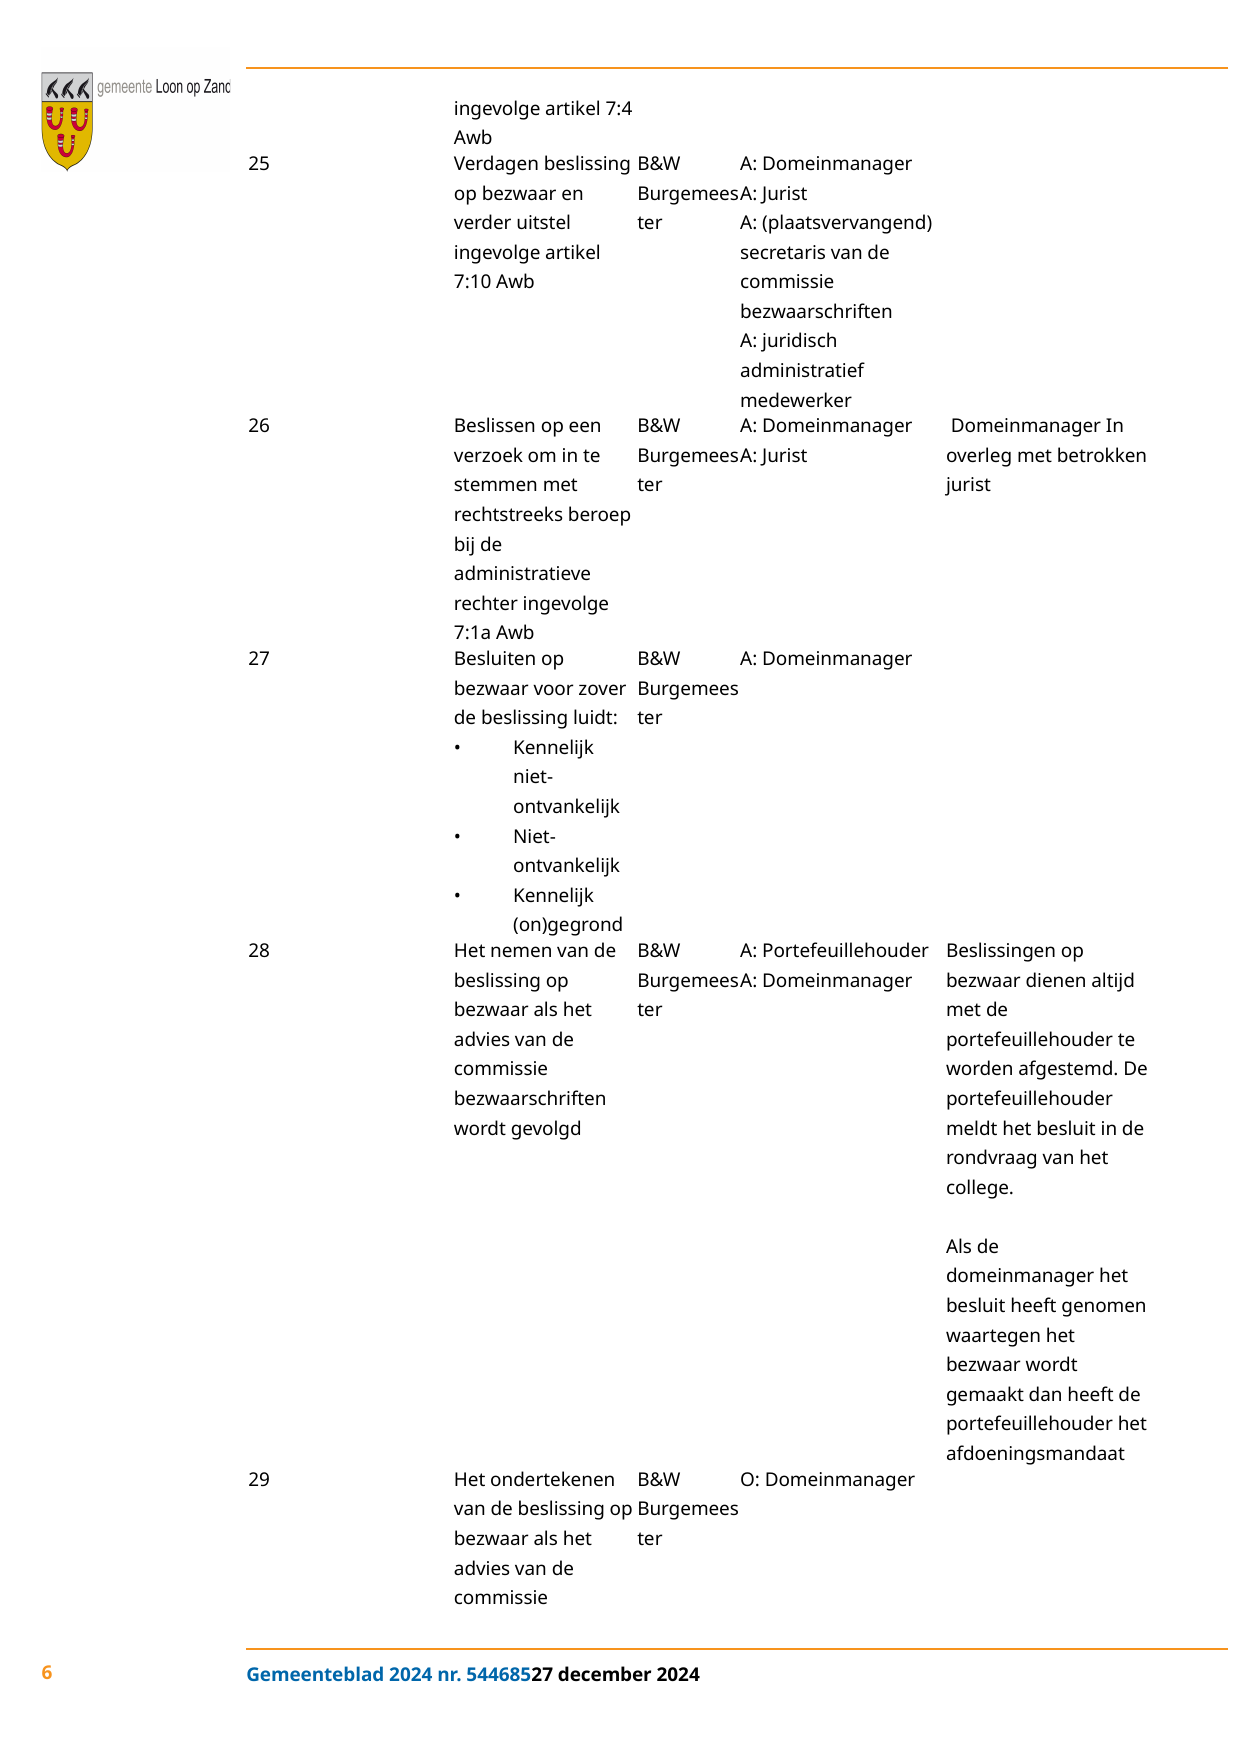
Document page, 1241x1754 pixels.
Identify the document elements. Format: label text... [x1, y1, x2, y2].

table_cell A: Domeinmanager A: Jurist [740, 413, 946, 645]
table_cell [248, 95, 454, 150]
table_cell 26 [248, 413, 454, 645]
table_cell B&W Burgemeester [637, 645, 740, 937]
table_cell Verdagen beslissing op bezwaar en verder uitstel ingevolge artikel 7:10 Awb [454, 150, 637, 412]
table_cell Domeinmanager In overleg met betrokken jurist [946, 413, 1152, 645]
table_cell [946, 150, 1152, 412]
table_cell B&W Burgemeester [637, 150, 740, 412]
table_cell Besluiten op bezwaar voor zover de beslissing luidt: Kennelijk niet-ontvankelijk Niet-ontvankelijk Kennelijk (on)gegrond [454, 645, 637, 937]
table_cell 28 [248, 937, 454, 1466]
table_cell Beslissingen op bezwaar dienen altijd met de portefeuillehouder te worden afgestemd. De portefeuillehouder meldt het besluit in de rondvraag van het college. Als de domeinmanager het besluit heeft genomen waartegen het bezwaar wordt gemaakt dan heeft de portefeuillehouder het afdoeningsmandaat [946, 937, 1152, 1466]
picture [41, 47, 231, 172]
table_cell B&W Burgemeester [637, 1466, 740, 1610]
table_cell 29 [248, 1466, 454, 1610]
table_cell O: Domeinmanager [740, 1466, 946, 1610]
table_cell [637, 95, 740, 150]
table_cell A: Domeinmanager A: Jurist A: (plaatsvervangend) secretaris van de commissie bezwaarschriften A: juridisch administratief medewerker [740, 150, 946, 412]
table_cell ingevolge artikel 7:4 Awb [454, 95, 637, 150]
table_cell 27 [248, 645, 454, 937]
table_cell Beslissen op een verzoek om in te stemmen met rechtstreeks beroep bij de administratieve rechter ingevolge 7:1a Awb [454, 413, 637, 645]
table_cell [946, 645, 1152, 937]
table_cell B&W Burgemeester [637, 937, 740, 1466]
table_cell [740, 95, 946, 150]
table_cell A: Domeinmanager [740, 645, 946, 937]
table_cell Het ondertekenen van de beslissing op bezwaar als het advies van de commissie [454, 1466, 637, 1610]
table_cell 25 [248, 150, 454, 412]
table_cell B&W Burgemeester [637, 413, 740, 645]
table_cell Het nemen van de beslissing op bezwaar als het advies van de commissie bezwaarschriften wordt gevolgd [454, 937, 637, 1466]
table_cell [946, 95, 1152, 150]
table_cell A: Portefeuillehouder A: Domeinmanager [740, 937, 946, 1466]
table_cell [946, 1466, 1152, 1610]
